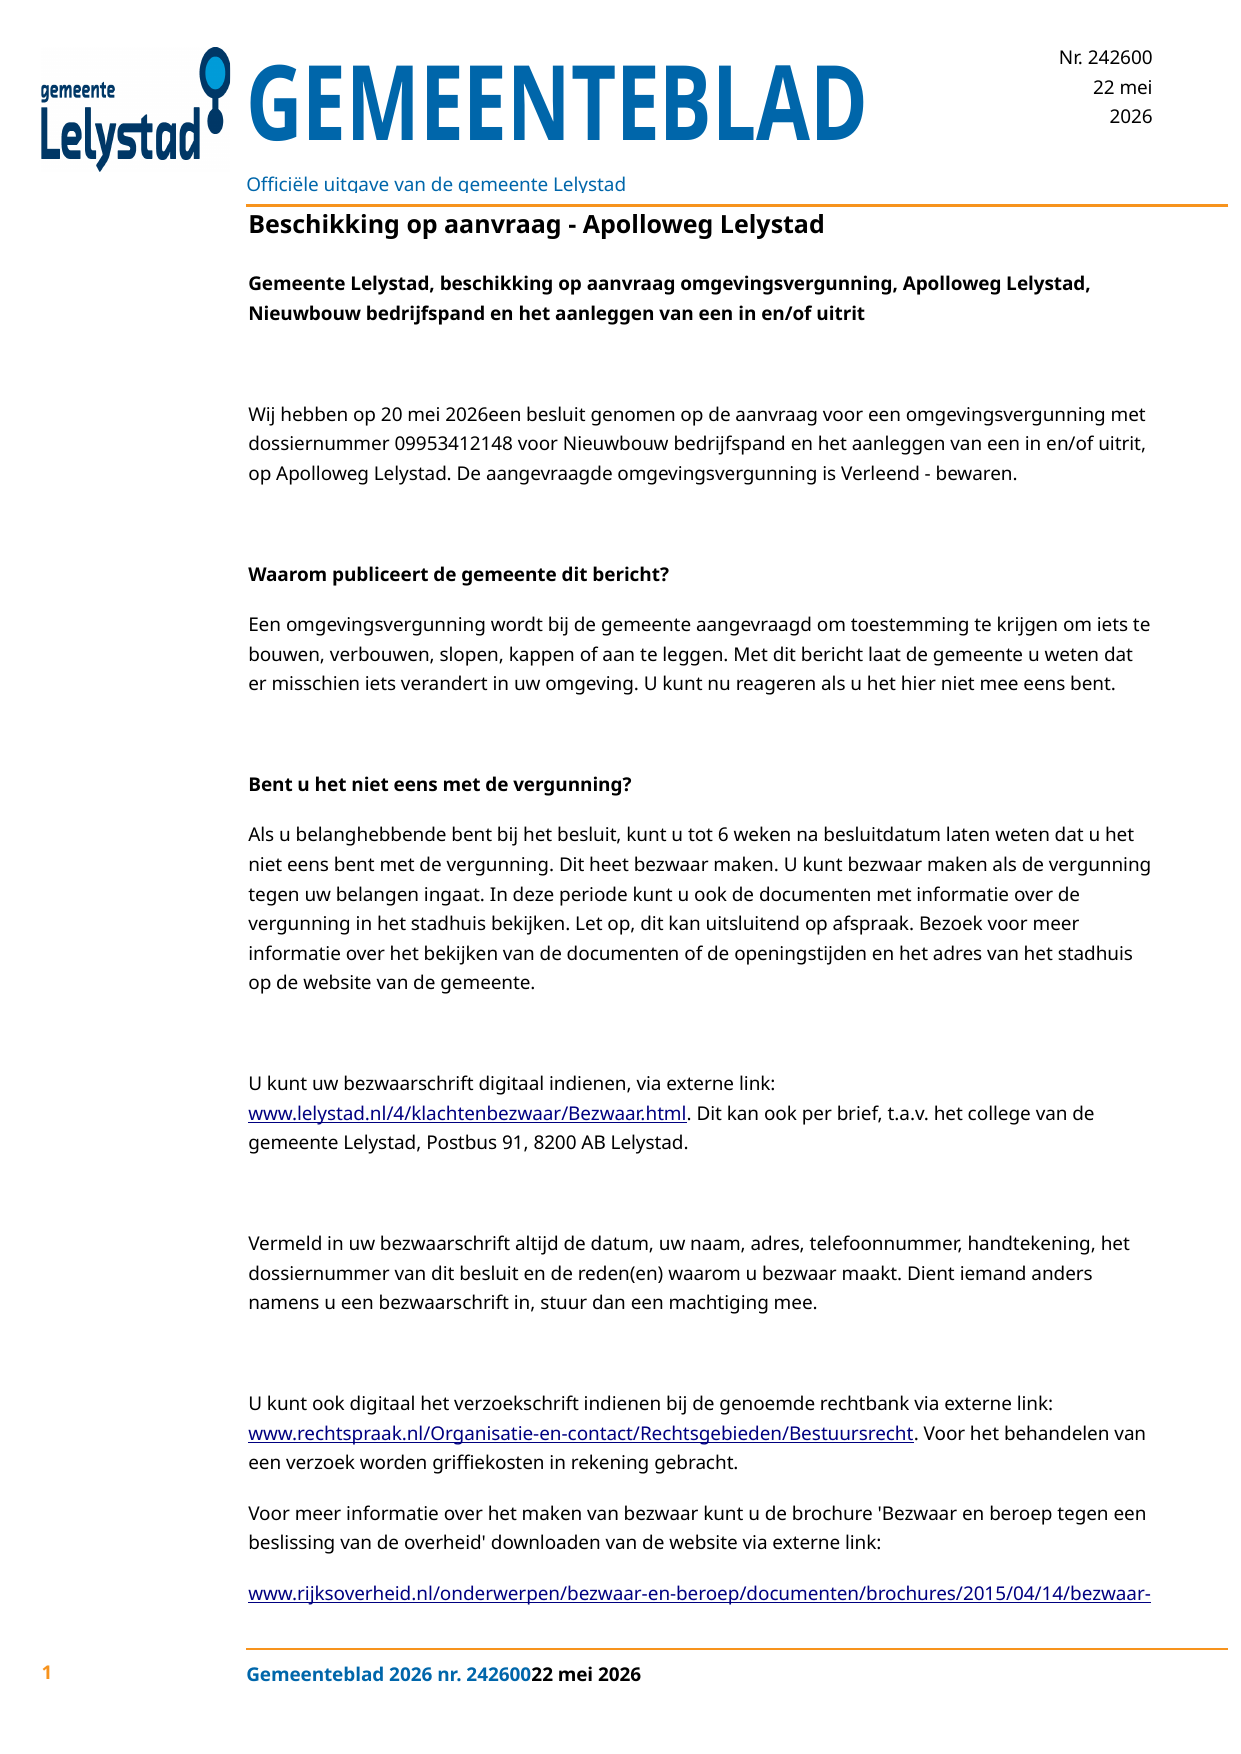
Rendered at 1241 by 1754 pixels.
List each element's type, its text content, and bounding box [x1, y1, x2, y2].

text Wij hebben op 20 mei 2026een besluit genomen op de aanvraag voor een omgevingsvergunning met dossiernummer 09953412148 voor Nieuwbouw bedrijfspand en het aanleggen van een in en/of uitrit, op Apolloweg Lelystad. De aangevraagde omgevingsvergunning is Verleend - bewaren. [248, 401, 1152, 486]
text Beschikking op aanvraag - Apolloweg Lelystad [248, 207, 1152, 241]
text Als u belanghebbende bent bij het besluit, kunt u tot 6 weken na besluitdatum laten weten dat u het niet eens bent met de vergunning. Dit heet bezwaar maken. U kunt bezwaar maken als de vergunning tegen uw belangen ingaat. In deze periode kunt u ook de documenten met informatie over de vergunning in het stadhuis bekijken. Let op, dit kan uitsluitend op afspraak. Bezoek voor meer informatie over het bekijken van de documenten of de openingstijden en het adres van het stadhuis op de website van de gemeente. [248, 822, 1152, 995]
text www.rijksoverheid.nl/onderwerpen/bezwaar-en-beroep/documenten/brochures/2015/04/14/bezwaar- [248, 1580, 1152, 1606]
text Waarom publiceert de gemeente dit bericht? [248, 561, 1152, 586]
text U kunt uw bezwaarschrift digitaal indienen, via externe link: www.lelystad.nl/4/klachtenbezwaar/Bezwaar.html. Dit kan ook per brief, t.a.v. het college van de gemeente Lelystad, Postbus 91, 8200 AB Lelystad. [248, 1070, 1152, 1155]
text U kunt ook digitaal het verzoekschrift indienen bij de genoemde rechtbank via externe link: www.rechtspraak.nl/Organisatie-en-contact/Rechtsgebieden/Bestuursrecht. Voor het behandelen van een verzoek worden griffiekosten in rekening gebracht. [248, 1390, 1152, 1475]
text Een omgevingsvergunning wordt bij de gemeente aangevraagd om toestemming te krijgen om iets te bouwen, verbouwen, slopen, kappen of aan te leggen. Met dit bericht laat de gemeente u weten dat er misschien iets verandert in uw omgeving. U kunt nu reageren als u het hier niet mee eens bent. [248, 611, 1152, 696]
text Bent u het niet eens met de vergunning? [248, 771, 1152, 797]
text Vermeld in uw bezwaarschrift altijd de datum, uw naam, adres, telefoonnummer, handtekening, het dossiernummer van dit besluit en de reden(en) waarom u bezwaar maakt. Dient iemand anders namens u een bezwaarschrift in, stuur dan een machtiging mee. [248, 1230, 1152, 1315]
text Voor meer informatie over het maken van bezwaar kunt u de brochure 'Bezwaar en beroep tegen een beslissing van de overheid' downloaden van de website via externe link: [248, 1500, 1152, 1555]
picture [41, 47, 231, 172]
text Gemeente Lelystad, beschikking op aanvraag omgevingsvergunning, Apolloweg Lelystad, Nieuwbouw bedrijfspand en het aanleggen van een in en/of uitrit [248, 270, 1152, 326]
